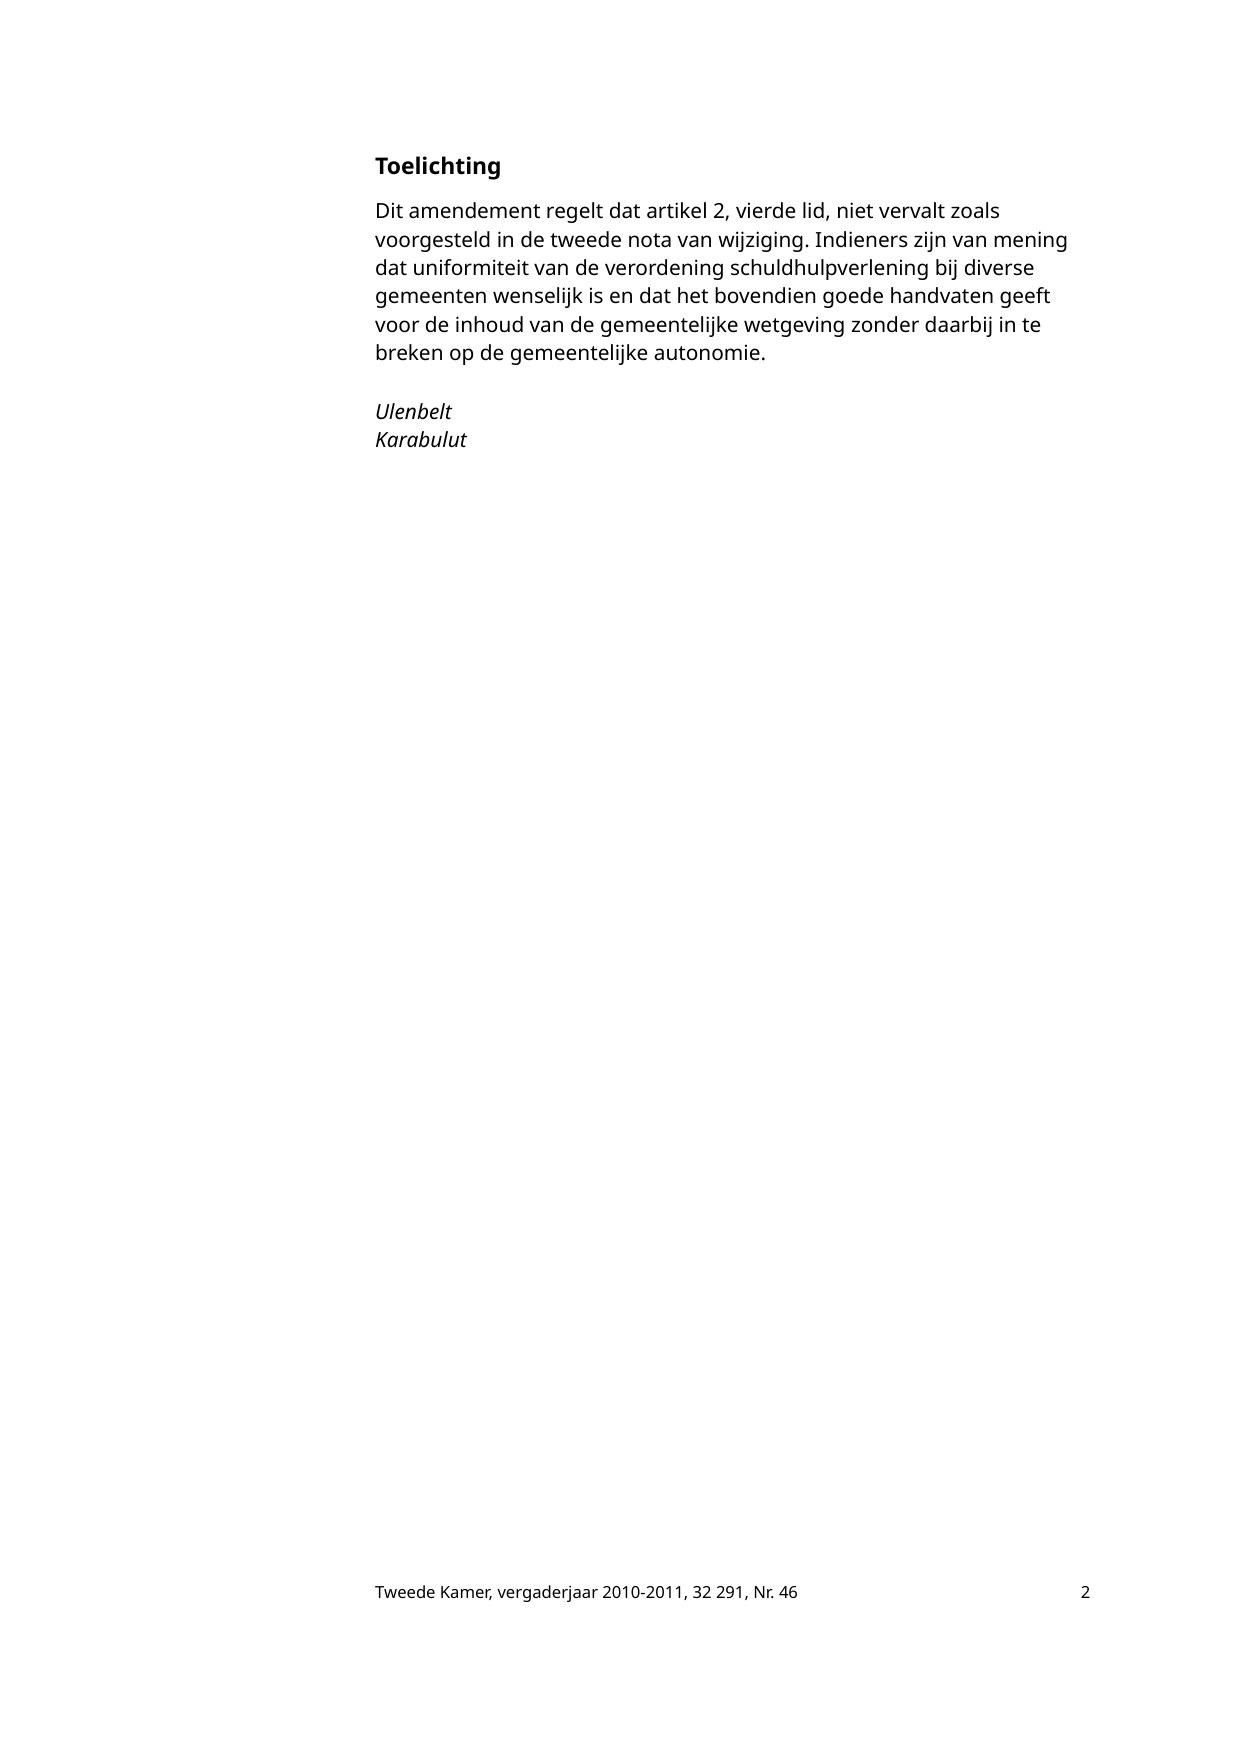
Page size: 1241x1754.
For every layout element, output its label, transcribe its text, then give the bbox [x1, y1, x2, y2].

text Karabulut [375, 425, 1090, 454]
subtitle Toelichting [375, 150, 1090, 181]
text Ulenbelt [375, 397, 1090, 425]
text Dit amendement regelt dat artikel 2, vierde lid, niet vervalt zoals voorgesteld in de tweede nota van wijziging. Indieners zijn van mening dat uniformiteit van de verordening schuldhulpverlening bij diverse gemeenten wenselijk is en dat het bovendien goede handvaten geeft voor de inhoud van de gemeentelijke wetgeving zonder daarbij in te breken op de gemeentelijke autonomie. [375, 196, 1090, 367]
